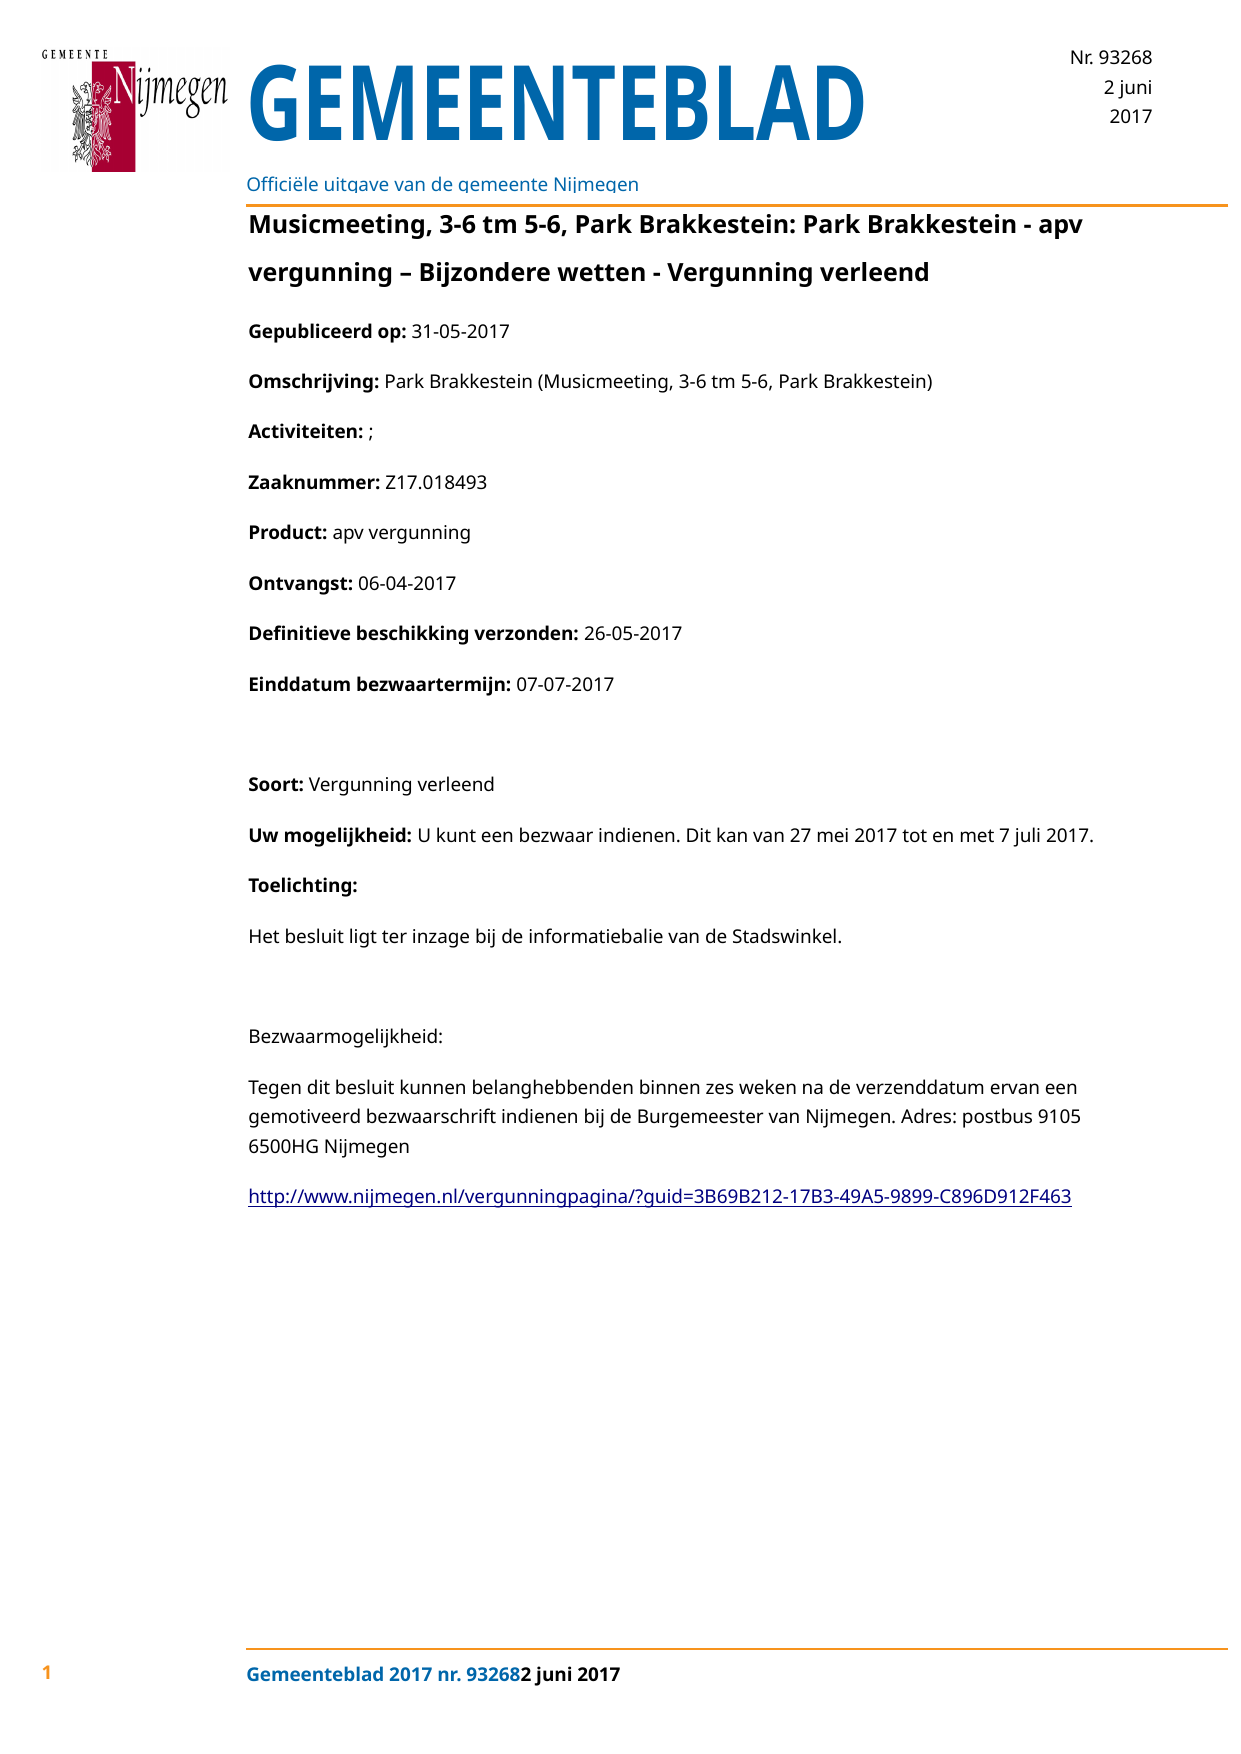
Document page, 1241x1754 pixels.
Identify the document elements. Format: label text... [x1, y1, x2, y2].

text Omschrijving: Park Brakkestein (Musicmeeting, 3-6 tm 5-6, Park Brakkestein) [248, 368, 1152, 394]
text Definitieve beschikking verzonden: 26-05-2017 [248, 620, 1152, 646]
text Activiteiten: ; [248, 419, 1152, 444]
text Soort: Vergunning verleend [248, 772, 1152, 797]
text Musicmeeting, 3-6 tm 5-6, Park Brakkestein: Park Brakkestein - apv vergunning – Bijzondere wetten - Vergunning verleend [248, 207, 1152, 288]
text Product: apv vergunning [248, 519, 1152, 545]
text Toelichting: [248, 872, 1152, 898]
text http://www.nijmegen.nl/vergunningpagina/?guid=3B69B212-17B3-49A5-9899-C896D912F463 [248, 1184, 1152, 1209]
picture [41, 47, 231, 172]
text Tegen dit besluit kunnen belanghebbenden binnen zes weken na de verzenddatum ervan een gemotiveerd bezwaarschrift indienen bij de Burgemeester van Nijmegen. Adres: postbus 9105 6500HG Nijmegen [248, 1074, 1152, 1159]
text Einddatum bezwaartermijn: 07-07-2017 [248, 671, 1152, 697]
text Uw mogelijkheid: U kunt een bezwaar indienen. Dit kan van 27 mei 2017 tot en met 7 juli 2017. [248, 822, 1152, 848]
text Zaaknummer: Z17.018493 [248, 469, 1152, 495]
text Ontvangst: 06-04-2017 [248, 570, 1152, 596]
text Gepubliceerd op: 31-05-2017 [248, 318, 1152, 344]
text Het besluit ligt ter inzage bij de informatiebalie van de Stadswinkel. [248, 923, 1152, 949]
text Bezwaarmogelijkheid: [248, 1024, 1152, 1049]
